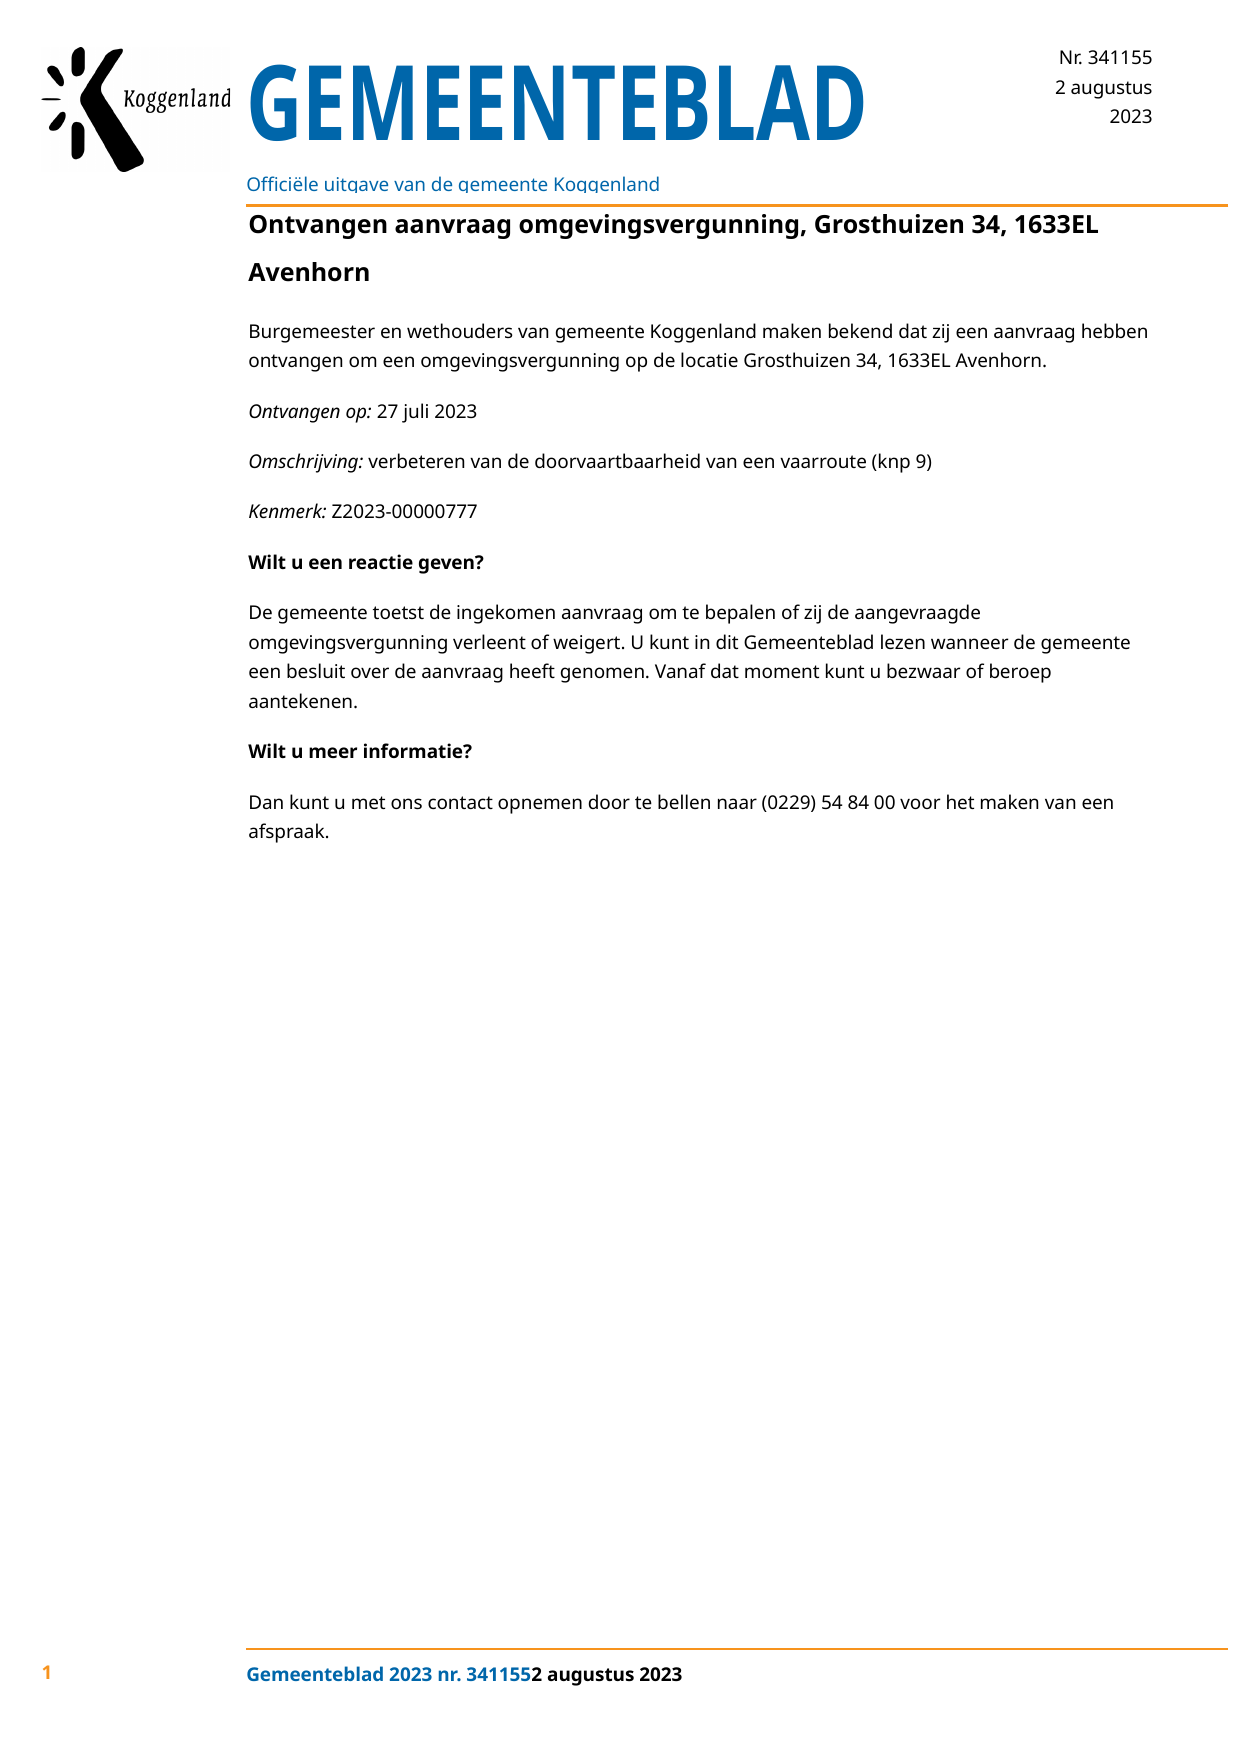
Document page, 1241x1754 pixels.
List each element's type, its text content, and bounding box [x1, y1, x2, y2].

text Burgemeester en wethouders van gemeente Koggenland maken bekend dat zij een aanvraag hebben ontvangen om een omgevingsvergunning op de locatie Grosthuizen 34, 1633EL Avenhorn. [248, 318, 1152, 373]
text Kenmerk: Z2023-00000777 [248, 499, 1152, 524]
text Omschrijving: verbeteren van de doorvaartbaarheid van een vaarroute (knp 9) [248, 448, 1152, 474]
text Dan kunt u met ons contact opnemen door te bellen naar (0229) 54 84 00 voor het maken van een afspraak. [248, 789, 1152, 844]
text Ontvangen op: 27 juli 2023 [248, 398, 1152, 424]
text Wilt u meer informatie? [248, 739, 1152, 764]
text Ontvangen aanvraag omgevingsvergunning, Grosthuizen 34, 1633EL Avenhorn [248, 207, 1152, 288]
picture [41, 47, 231, 172]
text De gemeente toetst de ingekomen aanvraag om te bepalen of zij de aangevraagde omgevingsvergunning verleent of weigert. U kunt in dit Gemeenteblad lezen wanneer de gemeente een besluit over de aanvraag heeft genomen. Vanaf dat moment kunt u bezwaar of beroep aantekenen. [248, 599, 1152, 714]
text Wilt u een reactie geven? [248, 549, 1152, 575]
